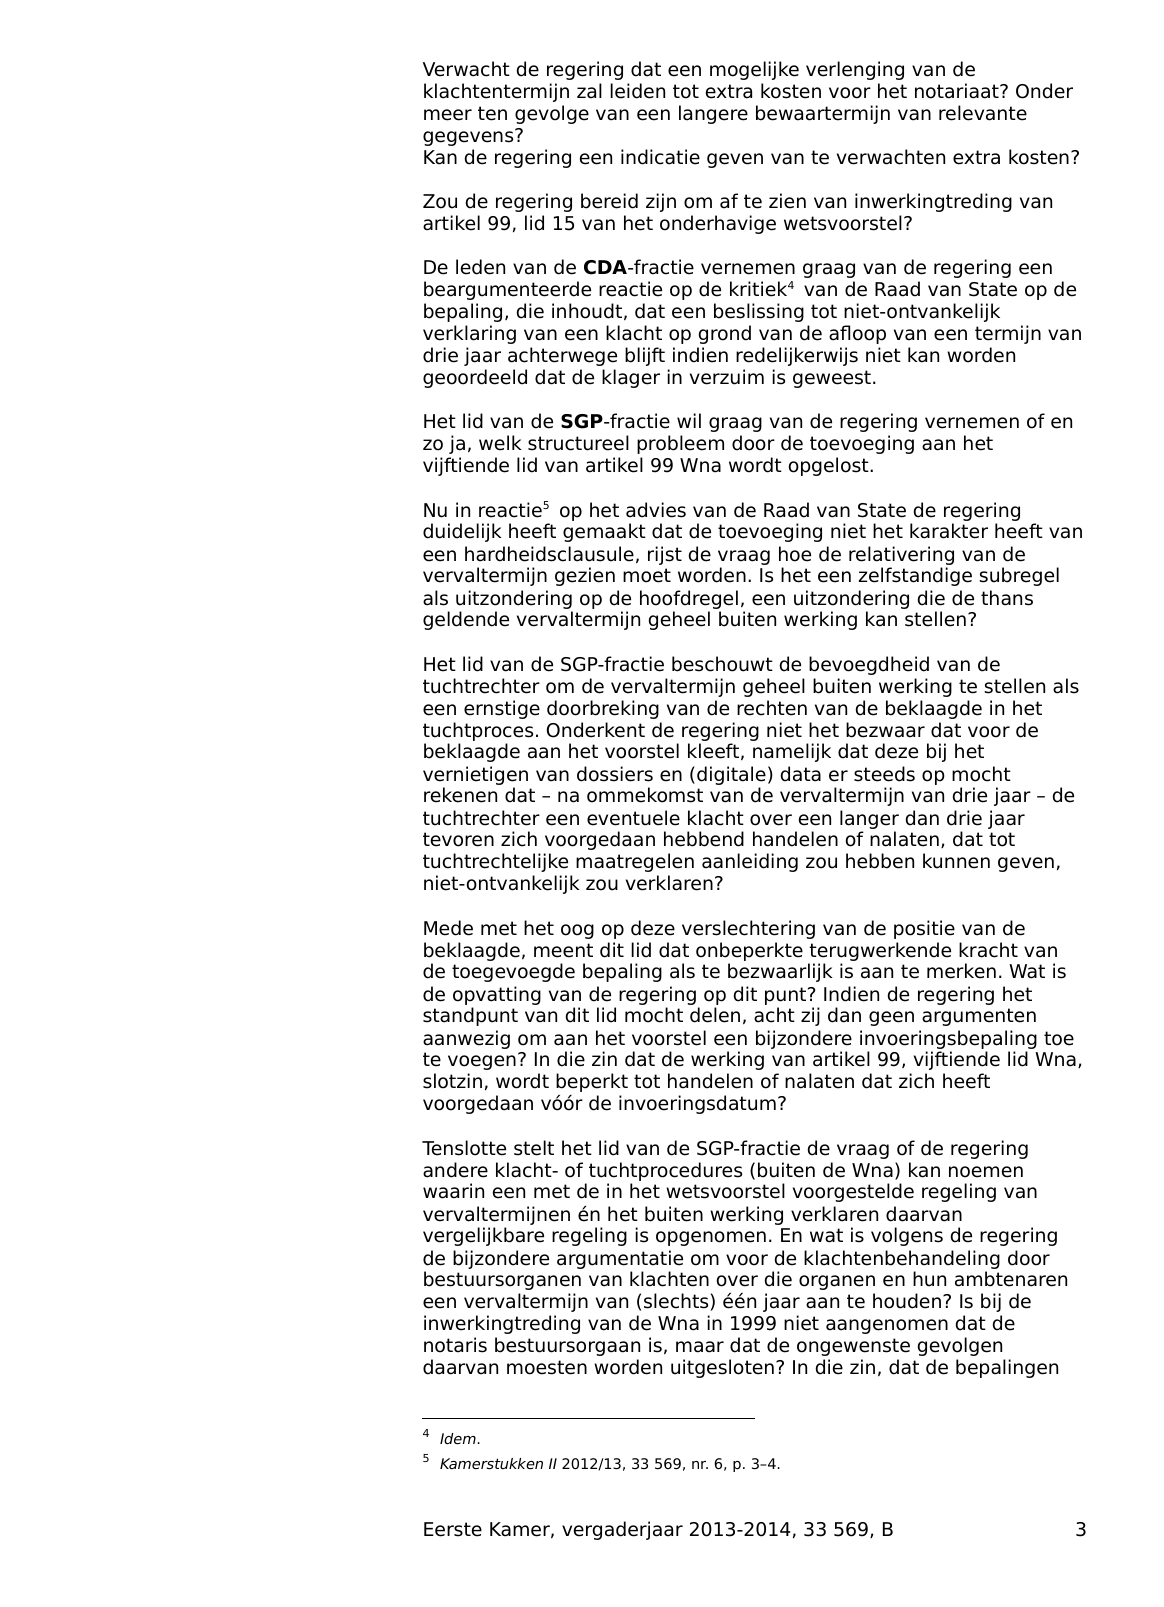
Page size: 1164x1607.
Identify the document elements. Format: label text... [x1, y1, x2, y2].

text Zou de regering bereid zijn om af te zien van inwerkingtreding van artikel 99, lid 15 van het onderhavige wetsvoorstel? [422, 191, 1087, 235]
text Kamerstukken II 2012/13, 33 569, nr. 6, p. 3–4. [422, 1452, 1087, 1474]
text Mede met het oog op deze verslechtering van de positie van de beklaagde, meent dit lid dat onbeperkte terugwerkende kracht van de toegevoegde bepaling als te bezwaarlijk is aan te merken. Wat is de opvatting van de regering op dit punt? Indien de regering het standpunt van dit lid mocht delen, acht zij dan geen argumenten aanwezig om aan het voorstel een bijzondere invoeringsbepaling toe te voegen? In die zin dat de werking van artikel 99, vijftiende lid Wna, slotzin, wordt beperkt tot handelen of nalaten dat zich heeft voorgedaan vóór de invoeringsdatum? [422, 917, 1087, 1115]
text Tenslotte stelt het lid van de SGP-fractie de vraag of de regering andere klacht- of tuchtprocedures (buiten de Wna) kan noemen waarin een met de in het wetsvoorstel voorgestelde regeling van vervaltermijnen én het buiten werking verklaren daarvan vergelijkbare regeling is opgenomen. En wat is volgens de regering de bijzondere argumentatie om voor de klachtenbehandeling door bestuursorganen van klachten over die organen en hun ambtenaren een vervaltermijn van (slechts) één jaar aan te houden? Is bij de inwerkingtreding van de Wna in 1999 niet aangenomen dat de notaris bestuursorgaan is, maar dat de ongewenste gevolgen daarvan moesten worden uitgesloten? In die zin, dat de bepalingen [422, 1137, 1087, 1379]
text Idem. [422, 1427, 1087, 1449]
text De leden van de CDA-fractie vernemen graag van de regering een beargumenteerde reactie op de kritiek van de Raad van State op de bepaling, die inhoudt, dat een beslissing tot niet-ontvankelijk verklaring van een klacht op grond van de afloop van een termijn van drie jaar achterwege blijft indien redelijkerwijs niet kan worden geoordeeld dat de klager in verzuim is geweest. [422, 257, 1087, 389]
text Nu in reactie op het advies van de Raad van State de regering duidelijk heeft gemaakt dat de toevoeging niet het karakter heeft van een hardheidsclausule, rijst de vraag hoe de relativering van de vervaltermijn gezien moet worden. Is het een zelfstandige subregel als uitzondering op de hoofdregel, een uitzondering die de thans geldende vervaltermijn geheel buiten werking kan stellen? [422, 499, 1087, 631]
text Het lid van de SGP-fractie wil graag van de regering vernemen of en zo ja, welk structureel probleem door de toevoeging aan het vijftiende lid van artikel 99 Wna wordt opgelost. [422, 411, 1087, 477]
text Verwacht de regering dat een mogelijke verlenging van de klachtentermijn zal leiden tot extra kosten voor het notariaat? Onder meer ten gevolge van een langere bewaartermijn van relevante gegevens? [422, 59, 1087, 147]
text Het lid van de SGP-fractie beschouwt de bevoegdheid van de tuchtrechter om de vervaltermijn geheel buiten werking te stellen als een ernstige doorbreking van de rechten van de beklaagde in het tuchtproces. Onderkent de regering niet het bezwaar dat voor de beklaagde aan het voorstel kleeft, namelijk dat deze bij het vernietigen van dossiers en (digitale) data er steeds op mocht rekenen dat – na ommekomst van de vervaltermijn van drie jaar – de tuchtrechter een eventuele klacht over een langer dan drie jaar tevoren zich voorgedaan hebbend handelen of nalaten, dat tot tuchtrechtelijke maatregelen aanleiding zou hebben kunnen geven, niet-ontvankelijk zou verklaren? [422, 653, 1087, 895]
text Kan de regering een indicatie geven van te verwachten extra kosten? [422, 147, 1087, 169]
